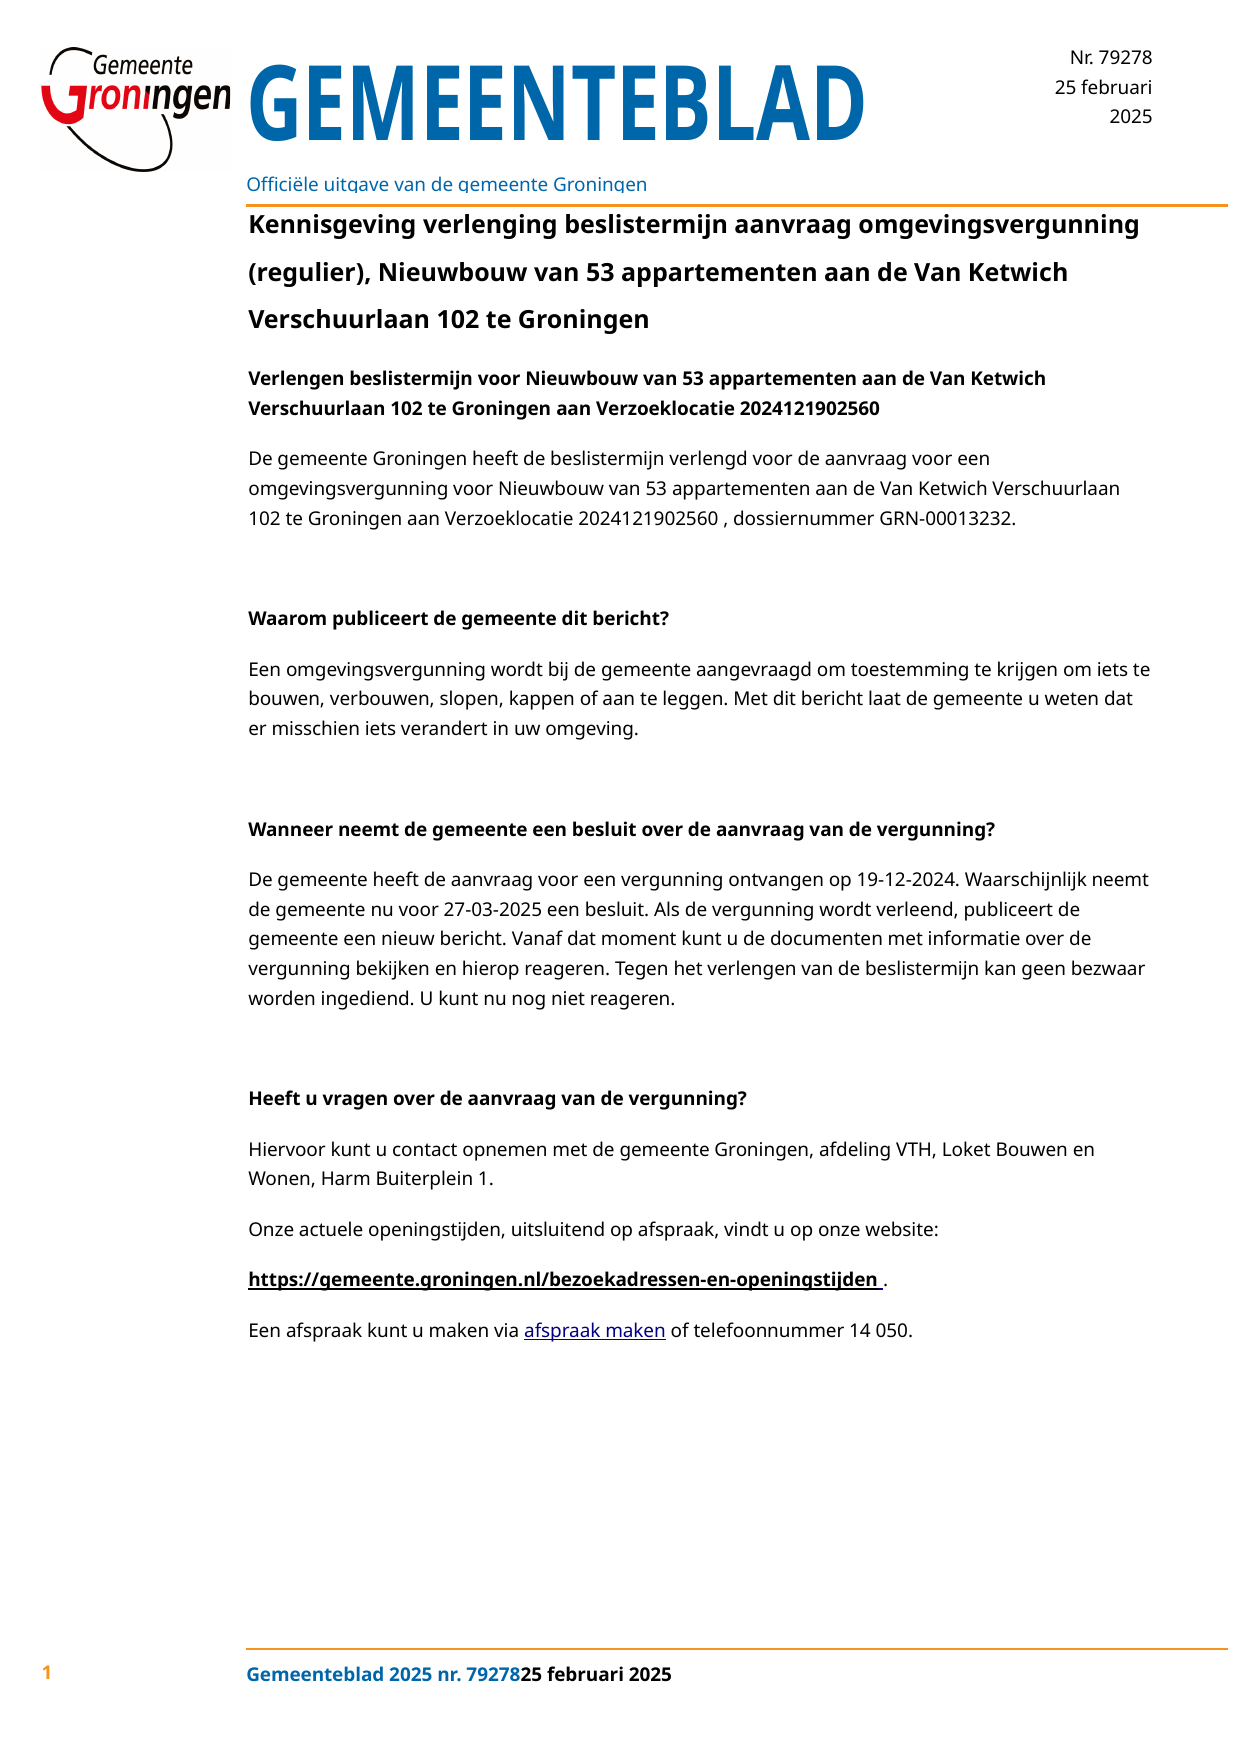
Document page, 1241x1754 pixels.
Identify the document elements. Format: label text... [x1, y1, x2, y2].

text Waarom publiceert de gemeente dit bericht? [248, 606, 1152, 631]
text Hiervoor kunt u contact opnemen met de gemeente Groningen, afdeling VTH, Loket Bouwen en Wonen, Harm Buiterplein 1. [248, 1136, 1152, 1191]
text Een afspraak kunt u maken via afspraak maken of telefoonnummer 14 050. [248, 1317, 1152, 1342]
text Een omgevingsvergunning wordt bij de gemeente aangevraagd om toestemming te krijgen om iets te bouwen, verbouwen, slopen, kappen of aan te leggen. Met dit bericht laat de gemeente u weten dat er misschien iets verandert in uw omgeving. [248, 656, 1152, 741]
text Wanneer neemt de gemeente een besluit over de aanvraag van de vergunning? [248, 816, 1152, 842]
text Heeft u vragen over de aanvraag van de vergunning? [248, 1086, 1152, 1111]
text Onze actuele openingstijden, uitsluitend op afspraak, vindt u op onze website: [248, 1216, 1152, 1242]
text Kennisgeving verlenging beslistermijn aanvraag omgevingsvergunning (regulier), Nieuwbouw van 53 appartementen aan de Van Ketwich Verschuurlaan 102 te Groningen [248, 207, 1152, 336]
text De gemeente heeft de aanvraag voor een vergunning ontvangen op 19-12-2024. Waarschijnlijk neemt de gemeente nu voor 27-03-2025 een besluit. Als de vergunning wordt verleend, publiceert de gemeente een nieuw bericht. Vanaf dat moment kunt u de documenten met informatie over de vergunning bekijken en hierop reageren. Tegen het verlengen van de beslistermijn kan geen bezwaar worden ingediend. U kunt nu nog niet reageren. [248, 866, 1152, 1010]
picture [41, 47, 231, 172]
text Verlengen beslistermijn voor Nieuwbouw van 53 appartementen aan de Van Ketwich Verschuurlaan 102 te Groningen aan Verzoeklocatie 2024121902560 [248, 366, 1152, 421]
text https://gemeente.groningen.nl/bezoekadressen-en-openingstijden . [248, 1266, 1152, 1292]
text De gemeente Groningen heeft de beslistermijn verlengd voor de aanvraag voor een omgevingsvergunning voor Nieuwbouw van 53 appartementen aan de Van Ketwich Verschuurlaan 102 te Groningen aan Verzoeklocatie 2024121902560 , dossiernummer GRN-00013232. [248, 446, 1152, 530]
